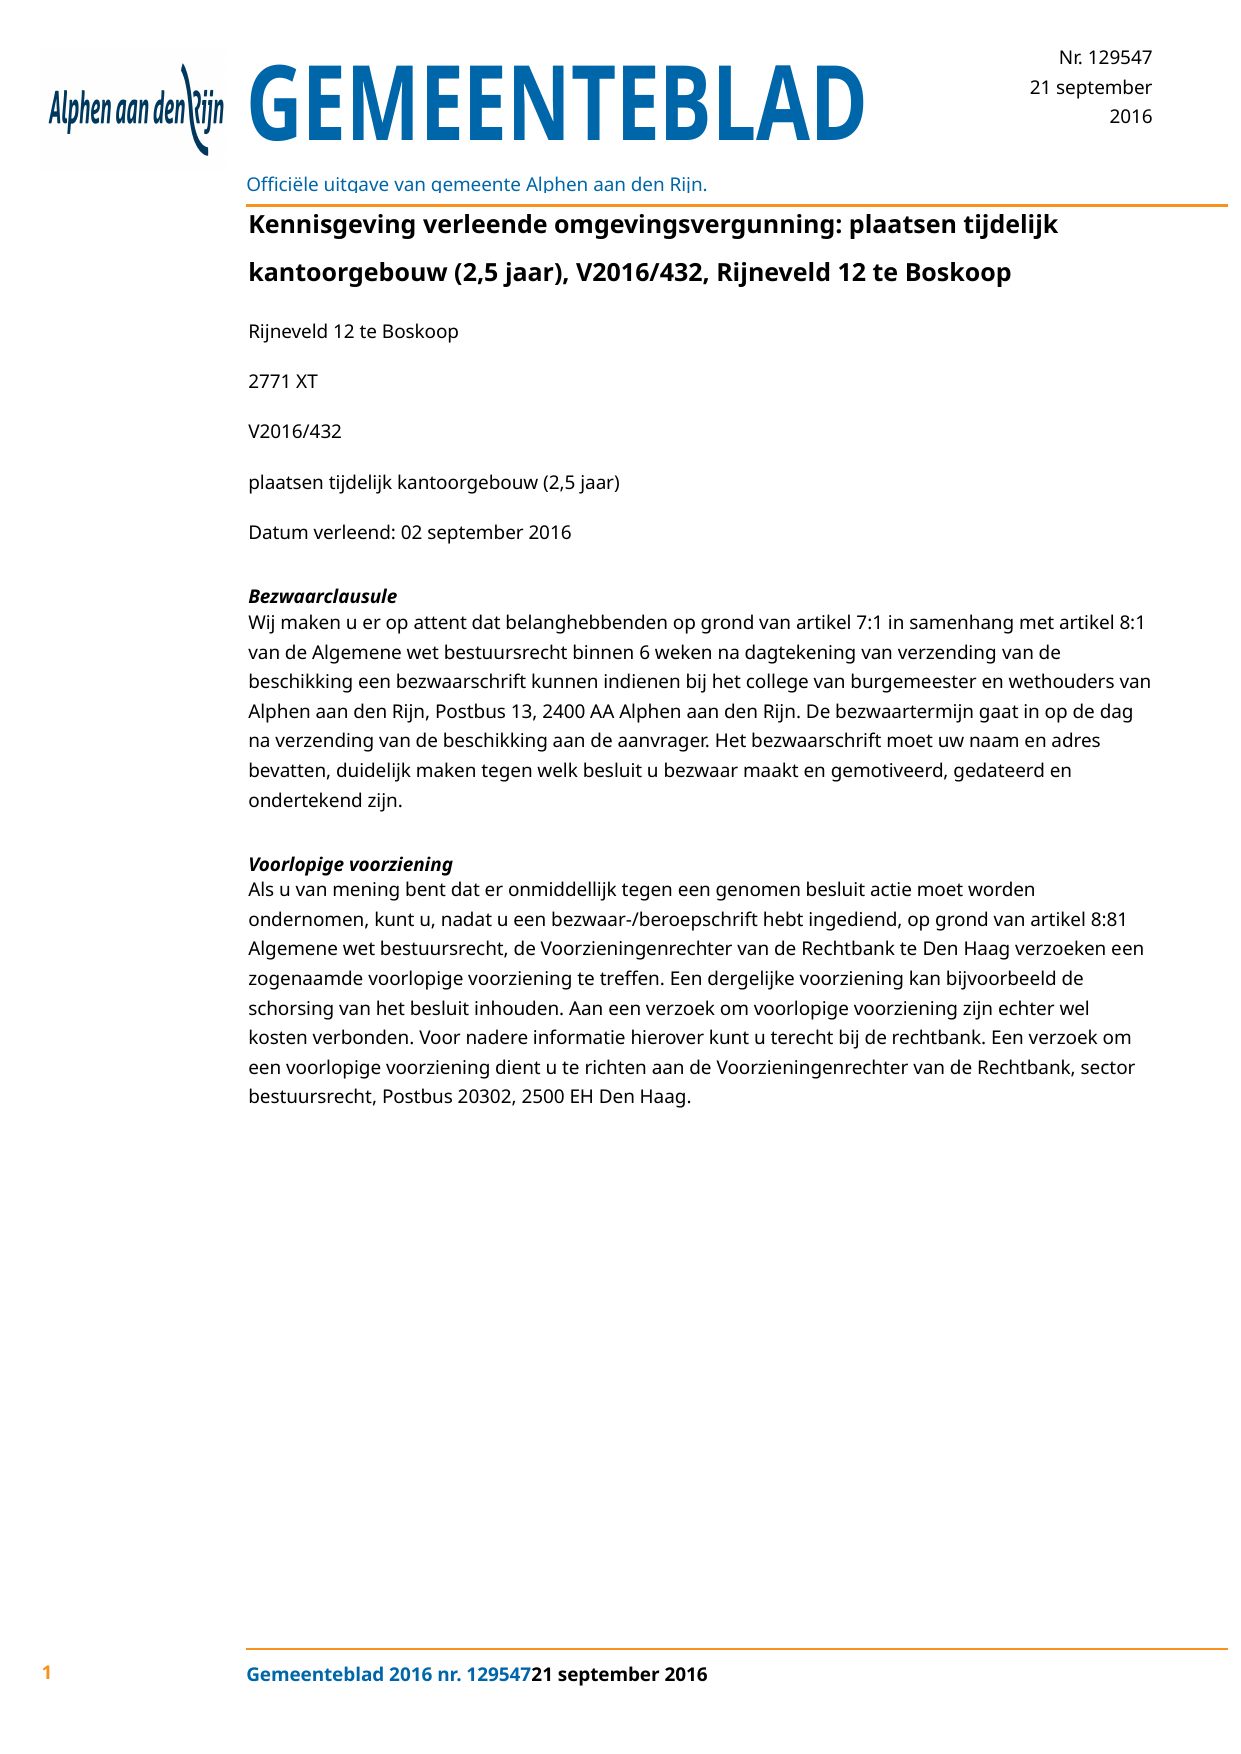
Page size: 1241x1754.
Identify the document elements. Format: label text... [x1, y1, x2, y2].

text Bezwaarclausule [248, 583, 1152, 609]
text Wij maken u er op attent dat belanghebbenden op grond van artikel 7:1 in samenhang met artikel 8:1 van de Algemene wet bestuursrecht binnen 6 weken na dagtekening van verzending van de beschikking een bezwaarschrift kunnen indienen bij het college van burgemeester en wethouders van Alphen aan den Rijn, Postbus 13, 2400 AA Alphen aan den Rijn. De bezwaartermijn gaat in op de dag na verzending van de beschikking aan de aanvrager. Het bezwaarschrift moet uw naam en adres bevatten, duidelijk maken tegen welk besluit u bezwaar maakt en gemotiveerd, gedateerd en ondertekend zijn. [248, 609, 1152, 812]
text Datum verleend: 02 september 2016 [248, 519, 1152, 545]
text 2771 XT [248, 368, 1152, 394]
text Kennisgeving verleende omgevingsvergunning: plaatsen tijdelijk kantoorgebouw (2,5 jaar), V2016/432, Rijneveld 12 te Boskoop [248, 207, 1152, 288]
text Voorlopige voorziening [248, 851, 1152, 876]
picture [41, 47, 231, 172]
text Rijneveld 12 te Boskoop [248, 318, 1152, 344]
text Als u van mening bent dat er onmiddellijk tegen een genomen besluit actie moet worden ondernomen, kunt u, nadat u een bezwaar-/beroepschrift hebt ingediend, op grond van artikel 8:81 Algemene wet bestuursrecht, de Voorzieningenrechter van de Rechtbank te Den Haag verzoeken een zogenaamde voorlopige voorziening te treffen. Een dergelijke voorziening kan bijvoorbeeld de schorsing van het besluit inhouden. Aan een verzoek om voorlopige voorziening zijn echter wel kosten verbonden. Voor nadere informatie hierover kunt u terecht bij de rechtbank. Een verzoek om een voorlopige voorziening dient u te richten aan de Voorzieningenrechter van de Rechtbank, sector bestuursrecht, Postbus 20302, 2500 EH Den Haag. [248, 876, 1152, 1109]
text plaatsen tijdelijk kantoorgebouw (2,5 jaar) [248, 469, 1152, 495]
text V2016/432 [248, 419, 1152, 444]
